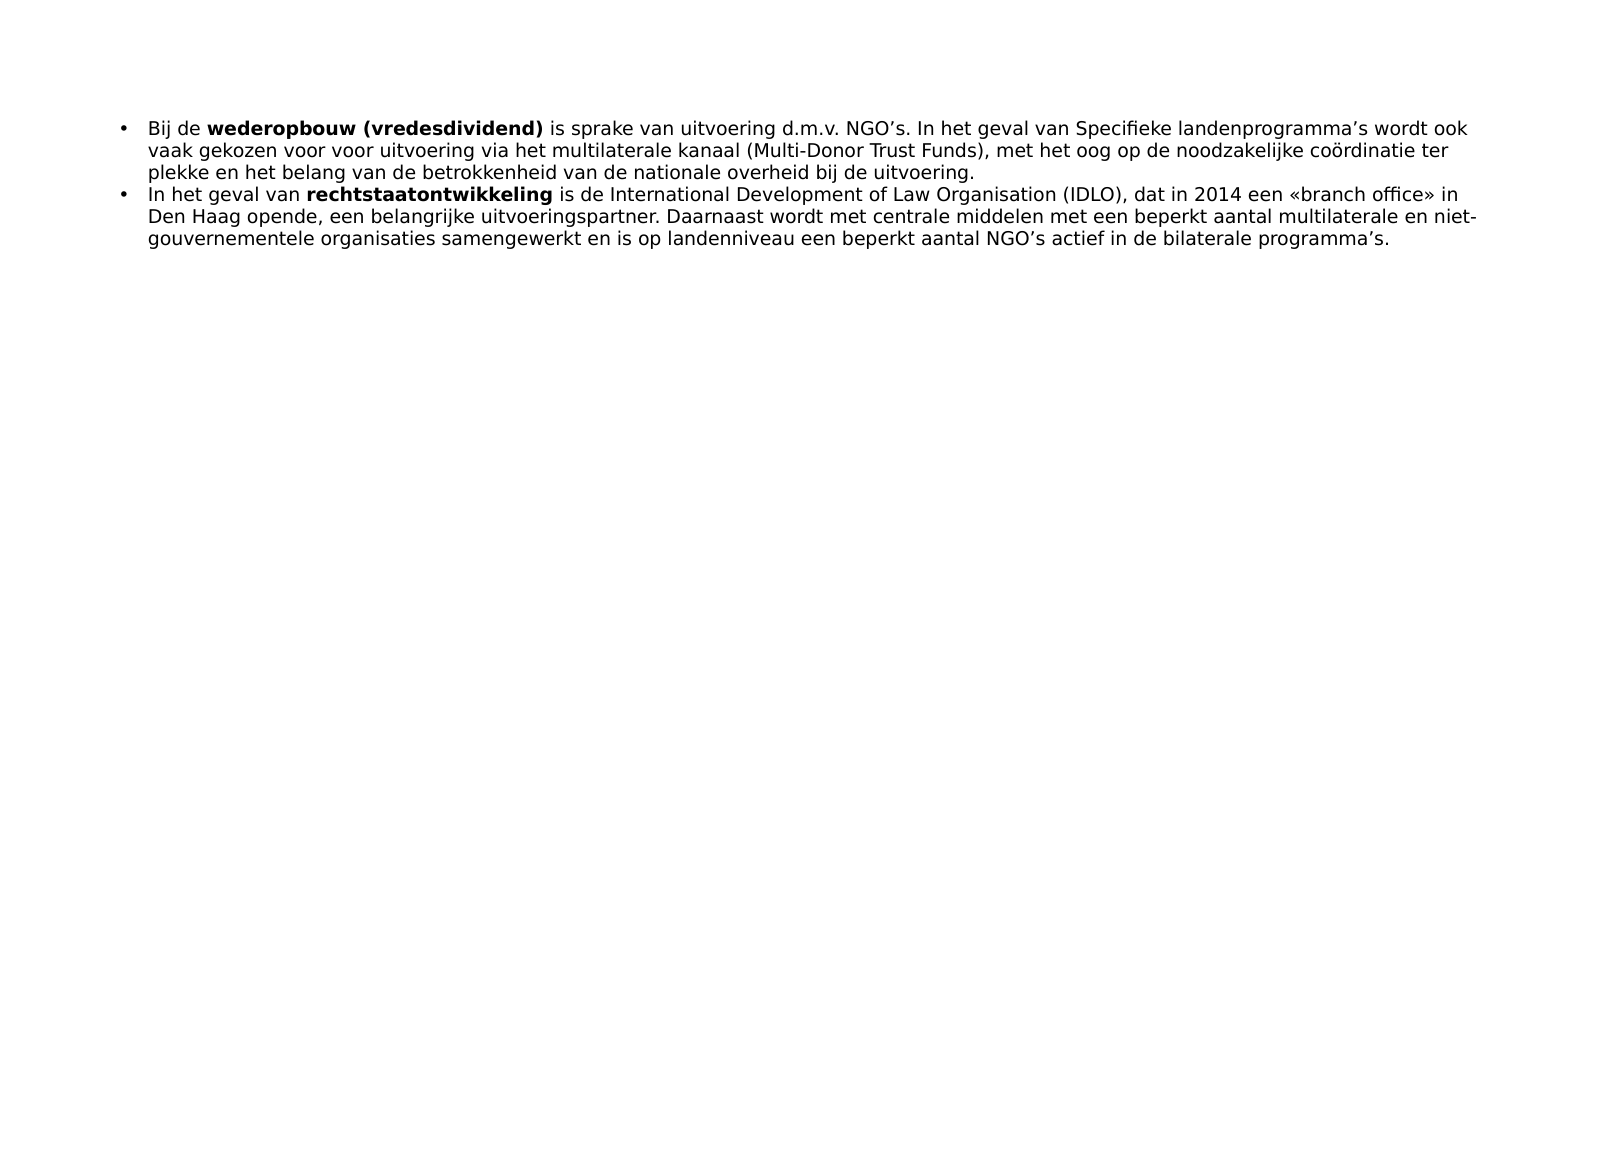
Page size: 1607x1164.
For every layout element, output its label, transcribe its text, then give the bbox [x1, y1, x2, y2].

text • Bij de wederopbouw (vredesdividend) is sprake van uitvoering d.m.v. NGO’s. In het geval van Specifieke landenprogramma’s wordt ook vaak gekozen voor voor uitvoering via het multilaterale kanaal (Multi-Donor Trust Funds), met het oog op de noodzakelijke coördinatie ter plekke en het belang van de betrokkenheid van de nationale overheid bij de uitvoering. [118, 118, 1488, 184]
text • In het geval van rechtstaatontwikkeling is de International Development of Law Organisation (IDLO), dat in 2014 een «branch office» in Den Haag opende, een belangrijke uitvoeringspartner. Daarnaast wordt met centrale middelen met een beperkt aantal multilaterale en niet-gouvernementele organisaties samengewerkt en is op landenniveau een beperkt aantal NGO’s actief in de bilaterale programma’s. [118, 184, 1488, 250]
